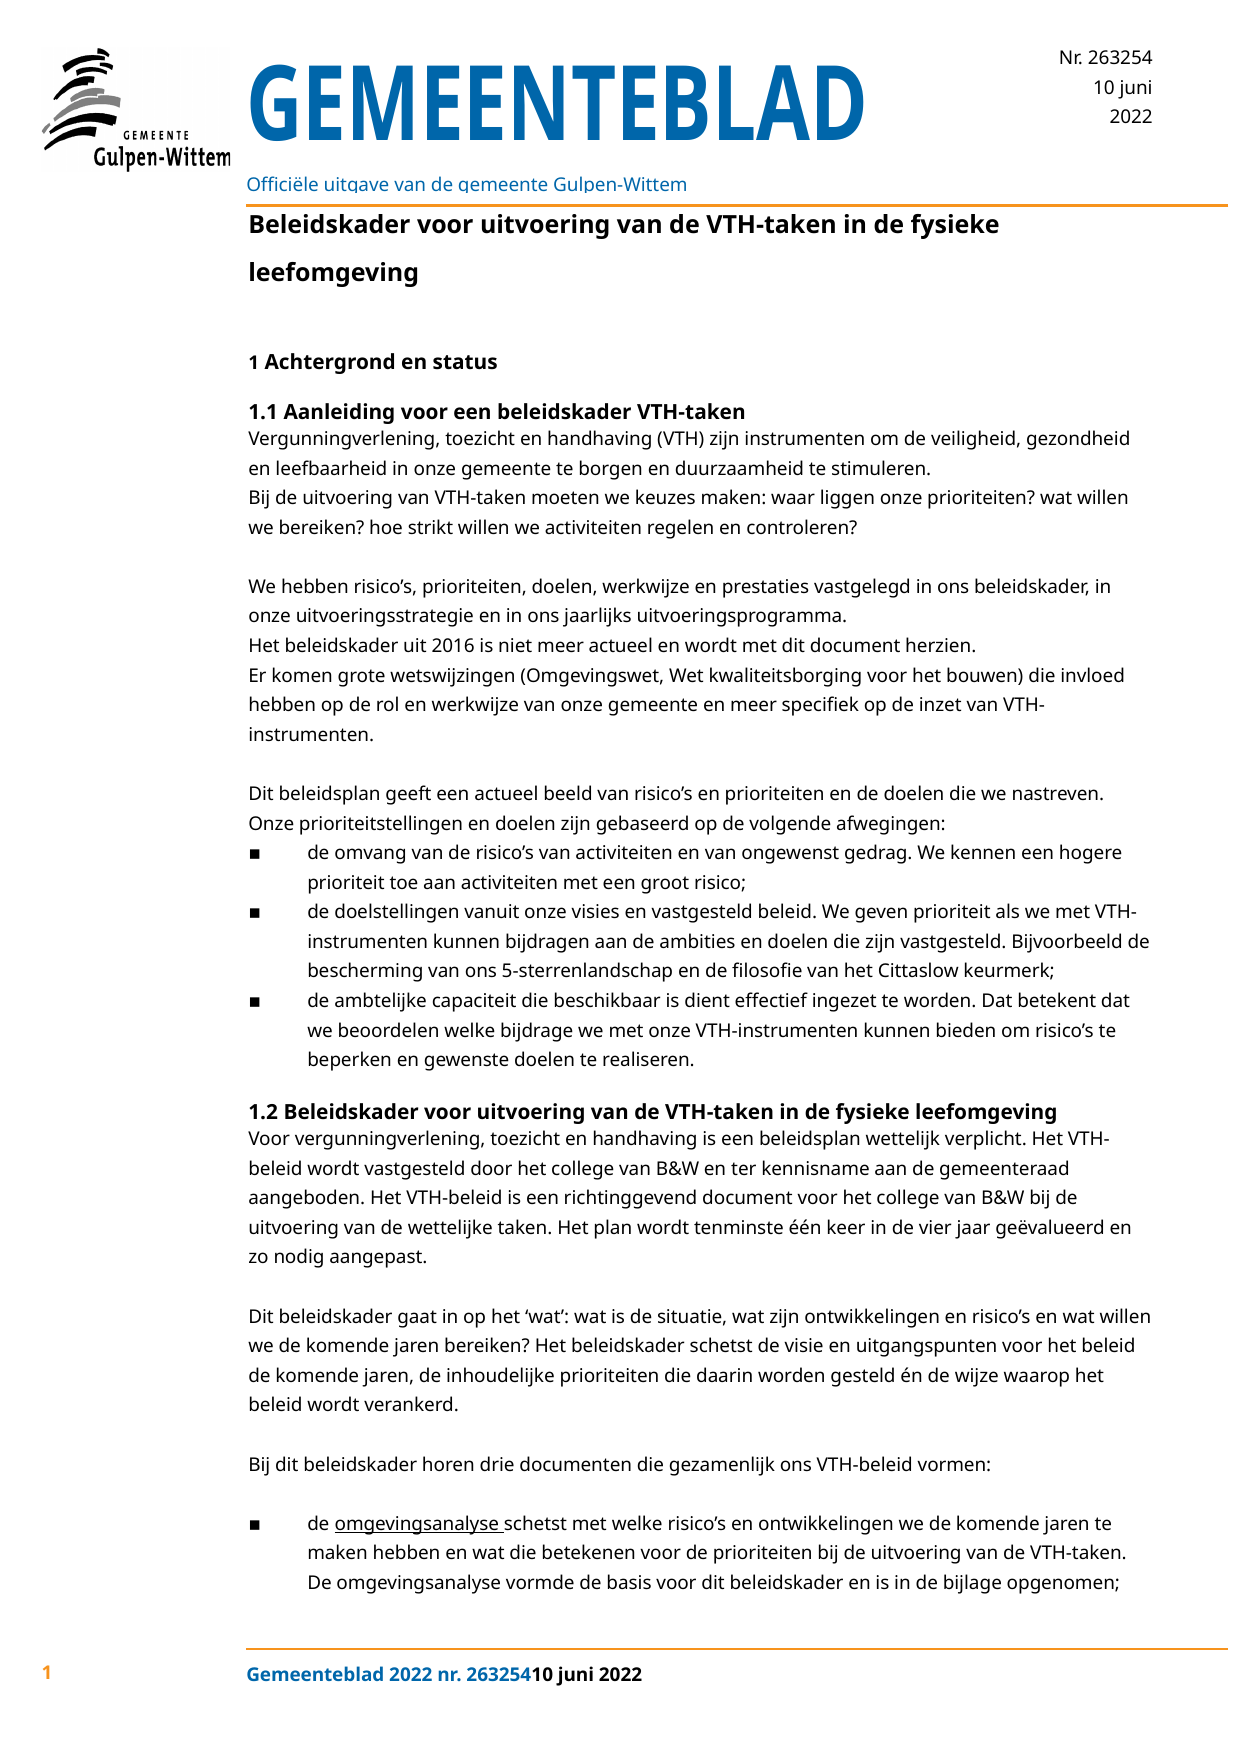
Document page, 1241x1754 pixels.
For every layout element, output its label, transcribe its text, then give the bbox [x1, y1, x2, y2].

text Bij de uitvoering van VTH-taken moeten we keuzes maken: waar liggen onze prioriteiten? wat willen we bereiken? hoe strikt willen we activiteiten regelen en controleren? [248, 484, 1152, 540]
text We hebben risico’s, prioriteiten, doelen, werkwijze en prestaties vastgelegd in ons beleidskader, in onze uitvoeringsstrategie en in ons jaarlijks uitvoeringsprogramma. [248, 573, 1152, 628]
text Er komen grote wetswijzingen (Omgevingswet, Wet kwaliteitsborging voor het bouwen) die invloed hebben op de rol en werkwijze van onze gemeente en meer specifiek op de inzet van VTH-instrumenten. [248, 662, 1152, 747]
list de doelstellingen vanuit onze visies en vastgesteld beleid. We geven prioriteit als we met VTH-instrumenten kunnen bijdragen aan de ambities en doelen die zijn vastgesteld. Bijvoorbeeld de bescherming van ons 5-sterrenlandschap en de filosofie van het Cittaslow keurmerk; [248, 898, 1152, 983]
text 1.2 Beleidskader voor uitvoering van de VTH-taken in de fysieke leefomgeving [248, 1097, 1152, 1125]
text Dit beleidskader gaat in op het ‘wat’: wat is de situatie, wat zijn ontwikkelingen en risico’s en wat willen we de komende jaren bereiken? Het beleidskader schetst de visie en uitgangspunten voor het beleid de komende jaren, de inhoudelijke prioriteiten die daarin worden gesteld én de wijze waarop het beleid wordt verankerd. [248, 1303, 1152, 1417]
picture [41, 47, 231, 172]
text Dit beleidsplan geeft een actueel beeld van risico’s en prioriteiten en de doelen die we nastreven. Onze prioriteitstellingen en doelen zijn gebaseerd op de volgende afwegingen: [248, 780, 1152, 836]
text Beleidskader voor uitvoering van de VTH-taken in de fysieke leefomgeving [248, 207, 1152, 288]
text 1 Achtergrond en status [248, 347, 1152, 376]
list de ambtelijke capaciteit die beschikbaar is dient effectief ingezet te worden. Dat betekent dat we beoordelen welke bijdrage we met onze VTH-instrumenten kunnen bieden om risico’s te beperken en gewenste doelen te realiseren. [248, 987, 1152, 1072]
text Voor vergunningverlening, toezicht en handhaving is een beleidsplan wettelijk verplicht. Het VTH-beleid wordt vastgesteld door het college van B&W en ter kennisname aan de gemeenteraad aangeboden. Het VTH-beleid is een richtinggevend document voor het college van B&W bij de uitvoering van de wettelijke taken. Het plan wordt tenminste één keer in de vier jaar geëvalueerd en zo nodig aangepast. [248, 1125, 1152, 1269]
list de omvang van de risico’s van activiteiten en van ongewenst gedrag. We kennen een hogere prioriteit toe aan activiteiten met een groot risico; [248, 839, 1152, 895]
text 1.1 Aanleiding voor een beleidskader VTH-taken [248, 397, 1152, 425]
text Het beleidskader uit 2016 is niet meer actueel en wordt met dit document herzien. [248, 632, 1152, 658]
text Bij dit beleidskader horen drie documenten die gezamenlijk ons VTH-beleid vormen: [248, 1451, 1152, 1476]
text Vergunningverlening, toezicht en handhaving (VTH) zijn instrumenten om de veiligheid, gezondheid en leefbaarheid in onze gemeente te borgen en duurzaamheid te stimuleren. [248, 425, 1152, 481]
list de omgevingsanalyse schetst met welke risico’s en ontwikkelingen we de komende jaren te maken hebben en wat die betekenen voor de prioriteiten bij de uitvoering van de VTH-taken. De omgevingsanalyse vormde de basis voor dit beleidskader en is in de bijlage opgenomen; [248, 1510, 1152, 1595]
